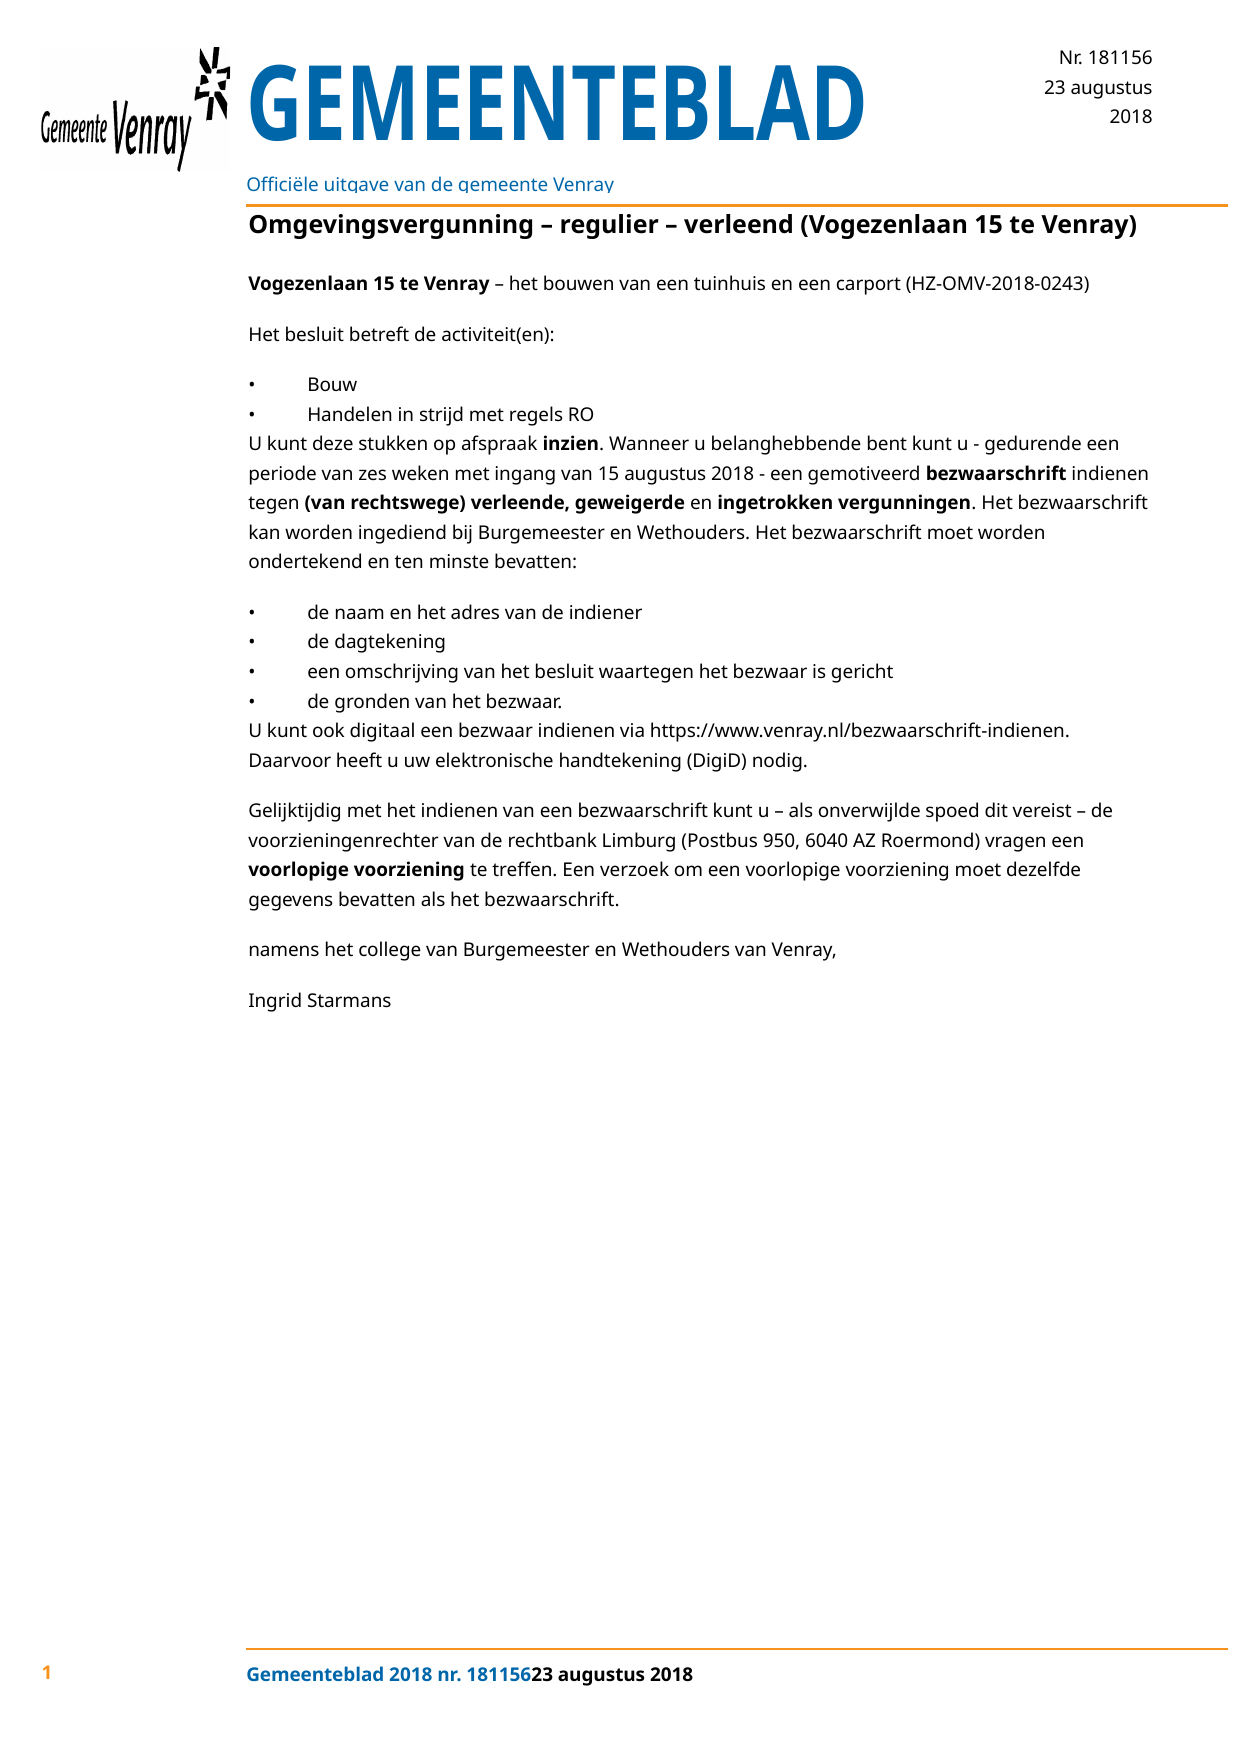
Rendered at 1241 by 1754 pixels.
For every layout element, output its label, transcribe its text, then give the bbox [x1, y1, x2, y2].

list Handelen in strijd met regels RO [248, 401, 1152, 426]
list de gronden van het bezwaar. [248, 688, 1152, 713]
list Bouw [248, 371, 1152, 397]
text U kunt deze stukken op afspraak inzien. Wanneer u belanghebbende bent kunt u - gedurende een periode van zes weken met ingang van 15 augustus 2018 - een gemotiveerd bezwaarschrift indienen tegen (van rechtswege) verleende, geweigerde en ingetrokken vergunningen. Het bezwaarschrift kan worden ingediend bij Burgemeester en Wethouders. Het bezwaarschrift moet worden ondertekend en ten minste bevatten: [248, 430, 1152, 574]
list een omschrijving van het besluit waartegen het bezwaar is gericht [248, 658, 1152, 684]
text Gelijktijdig met het indienen van een bezwaarschrift kunt u – als onverwijlde spoed dit vereist – de voorzieningenrechter van de rechtbank Limburg (Postbus 950, 6040 AZ Roermond) vragen een voorlopige voorziening te treffen. Een verzoek om een voorlopige voorziening moet dezelfde gegevens bevatten als het bezwaarschrift. [248, 797, 1152, 912]
text U kunt ook digitaal een bezwaar indienen via https://www.venray.nl/bezwaarschrift-indienen. Daarvoor heeft u uw elektronische handtekening (DigiD) nodig. [248, 717, 1152, 773]
text Vogezenlaan 15 te Venray – het bouwen van een tuinhuis en een carport (HZ-OMV-2018-0243) [248, 270, 1152, 296]
text Ingrid Starmans [248, 987, 1152, 1013]
picture [41, 47, 231, 172]
text namens het college van Burgemeester en Wethouders van Venray, [248, 937, 1152, 962]
text Omgevingsvergunning – regulier – verleend (Vogezenlaan 15 te Venray) [248, 207, 1152, 241]
list de dagtekening [248, 629, 1152, 654]
text Het besluit betreft de activiteit(en): [248, 321, 1152, 346]
list de naam en het adres van de indiener [248, 599, 1152, 625]
